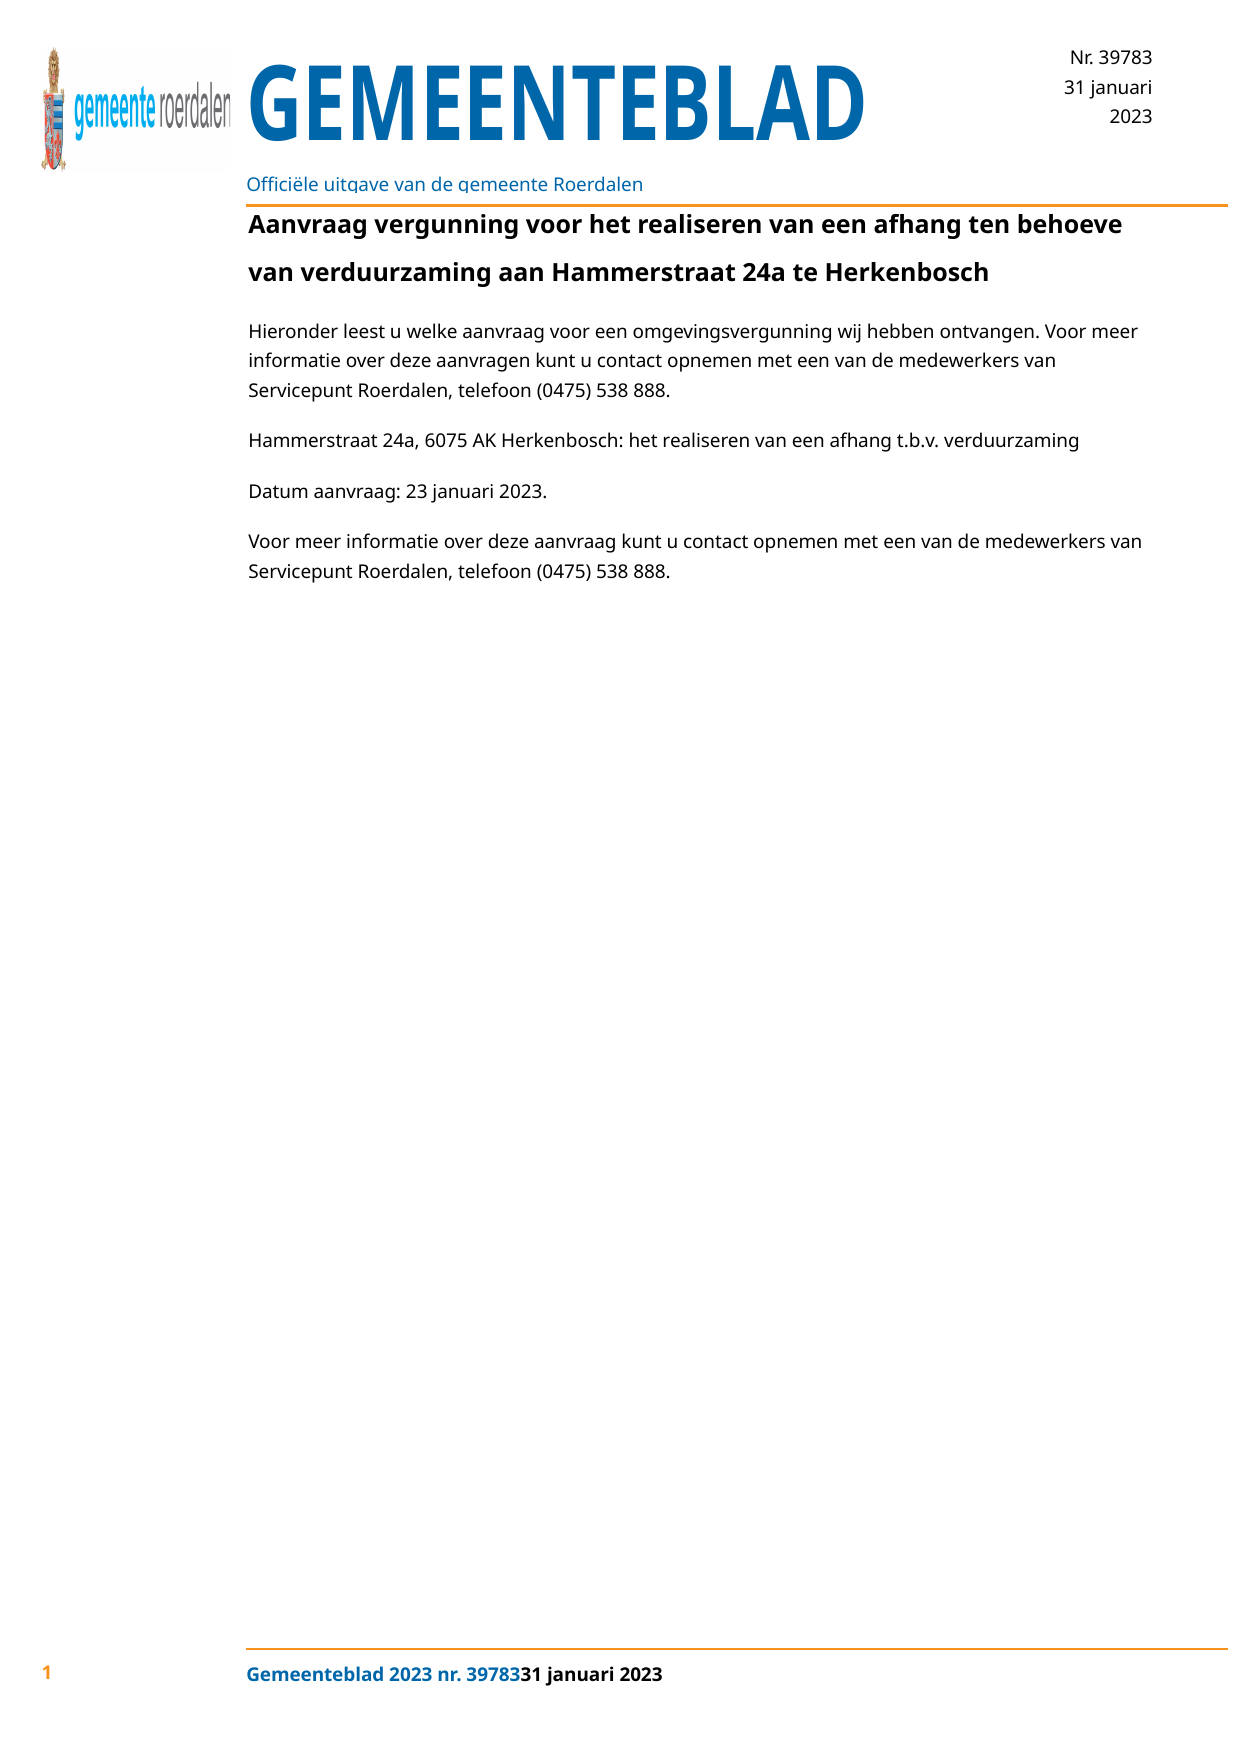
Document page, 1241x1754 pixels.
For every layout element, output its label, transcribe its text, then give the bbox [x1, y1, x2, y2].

text Aanvraag vergunning voor het realiseren van een afhang ten behoeve van verduurzaming aan Hammerstraat 24a te Herkenbosch [248, 207, 1152, 288]
text Hieronder leest u welke aanvraag voor een omgevingsvergunning wij hebben ontvangen. Voor meer informatie over deze aanvragen kunt u contact opnemen met een van de medewerkers van Servicepunt Roerdalen, telefoon (0475) 538 888. [248, 318, 1152, 403]
picture [41, 47, 231, 172]
text Voor meer informatie over deze aanvraag kunt u contact opnemen met een van de medewerkers van Servicepunt Roerdalen, telefoon (0475) 538 888. [248, 528, 1152, 584]
text Hammerstraat 24a, 6075 AK Herkenbosch: het realiseren van een afhang t.b.v. verduurzaming [248, 427, 1152, 453]
text Datum aanvraag: 23 januari 2023. [248, 478, 1152, 504]
